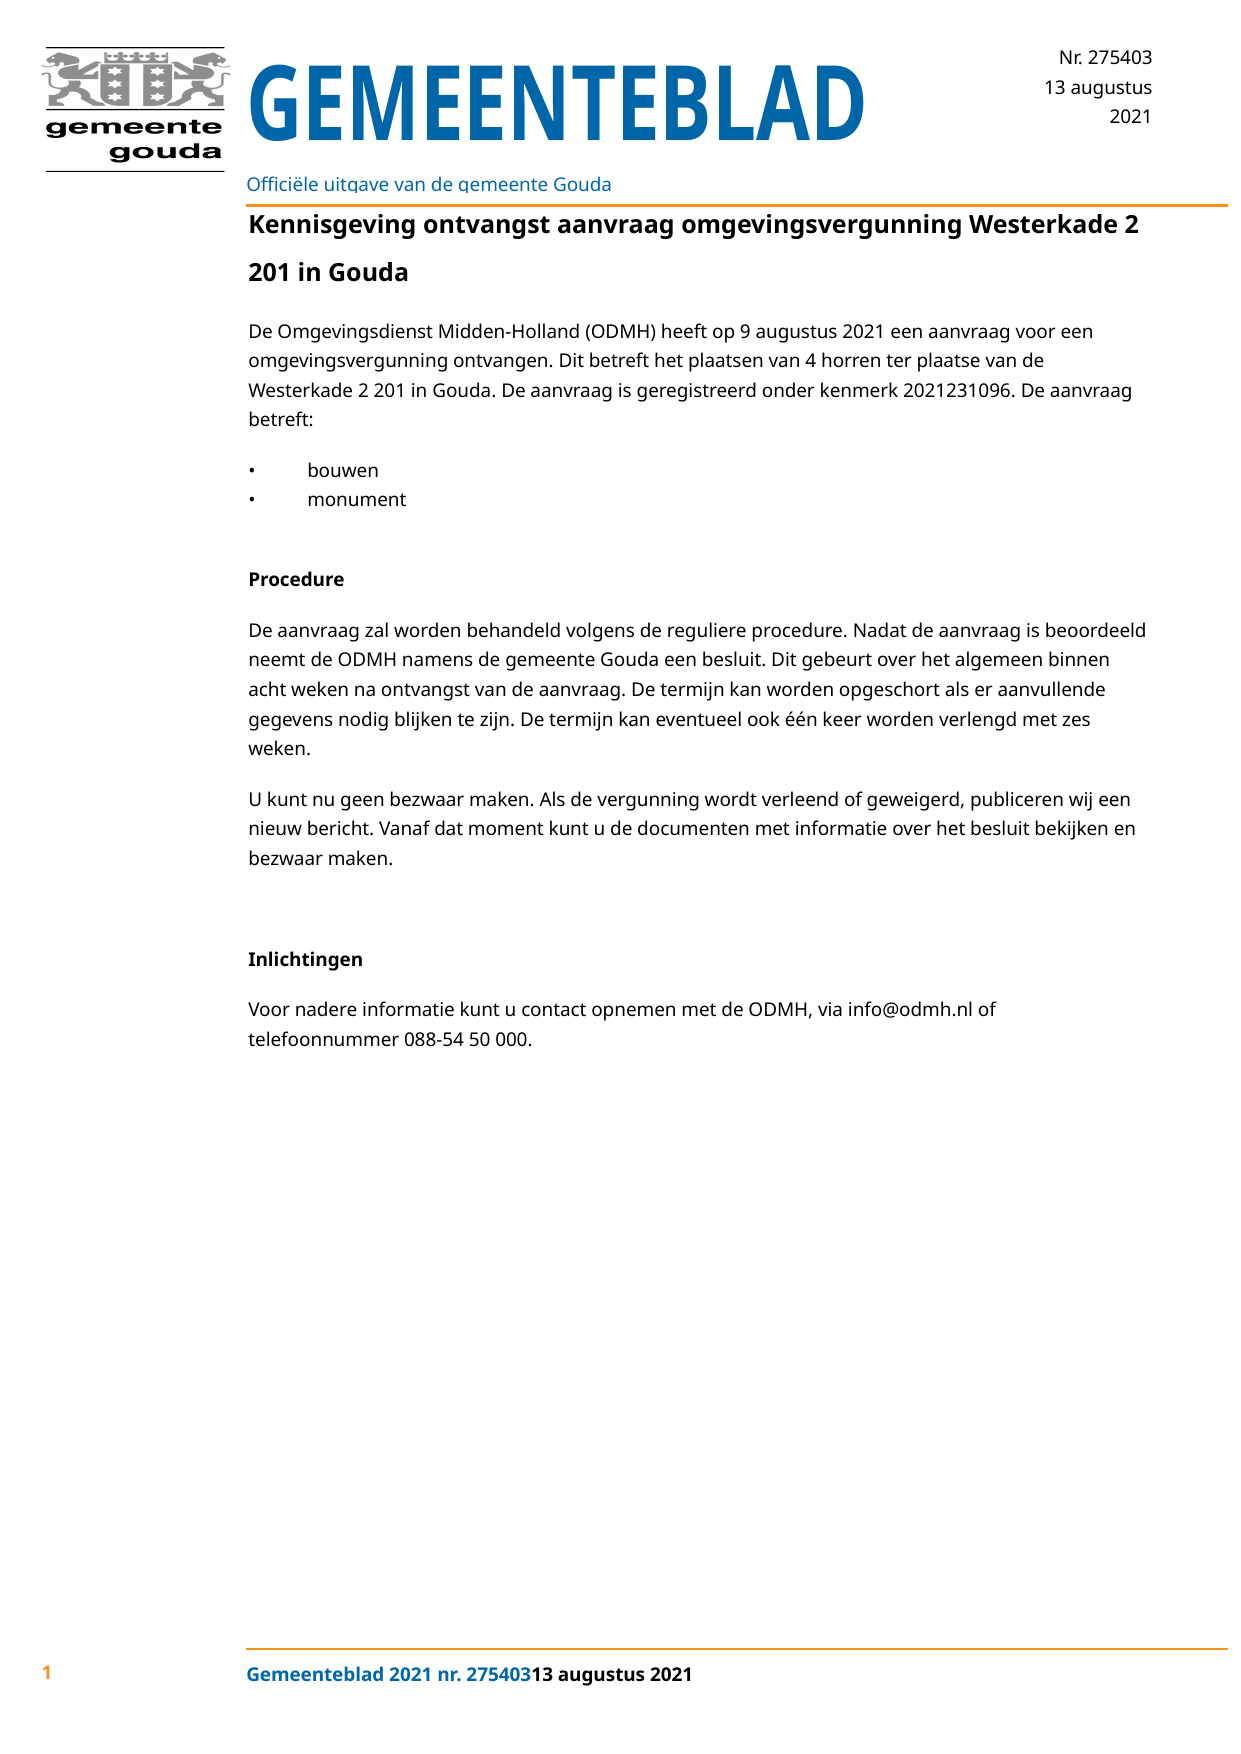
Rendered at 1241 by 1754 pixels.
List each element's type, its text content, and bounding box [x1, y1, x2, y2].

text Kennisgeving ontvangst aanvraag omgevingsvergunning Westerkade 2 201 in Gouda [248, 207, 1152, 288]
text Procedure [248, 567, 1152, 592]
text Voor nadere informatie kunt u contact opnemen met de ODMH, via info@odmh.nl of telefoonnummer 088-54 50 000. [248, 996, 1152, 1052]
list bouwen [248, 457, 1152, 483]
text De aanvraag zal worden behandeld volgens de reguliere procedure. Nadat de aanvraag is beoordeeld neemt de ODMH namens de gemeente Gouda een besluit. Dit gebeurt over het algemeen binnen acht weken na ontvangst van de aanvraag. De termijn kan worden opgeschort als er aanvullende gegevens nodig blijken te zijn. De termijn kan eventueel ook één keer worden verlengd met zes weken. [248, 617, 1152, 761]
text Inlichtingen [248, 946, 1152, 972]
picture [41, 47, 231, 172]
text De Omgevingsdienst Midden-Holland (ODMH) heeft op 9 augustus 2021 een aanvraag voor een omgevingsvergunning ontvangen. Dit betreft het plaatsen van 4 horren ter plaatse van de Westerkade 2 201 in Gouda. De aanvraag is geregistreerd onder kenmerk 2021231096. De aanvraag betreft: [248, 318, 1152, 432]
list monument [248, 487, 1152, 512]
text U kunt nu geen bezwaar maken. Als de vergunning wordt verleend of geweigerd, publiceren wij een nieuw bericht. Vanaf dat moment kunt u de documenten met informatie over het besluit bekijken en bezwaar maken. [248, 786, 1152, 871]
